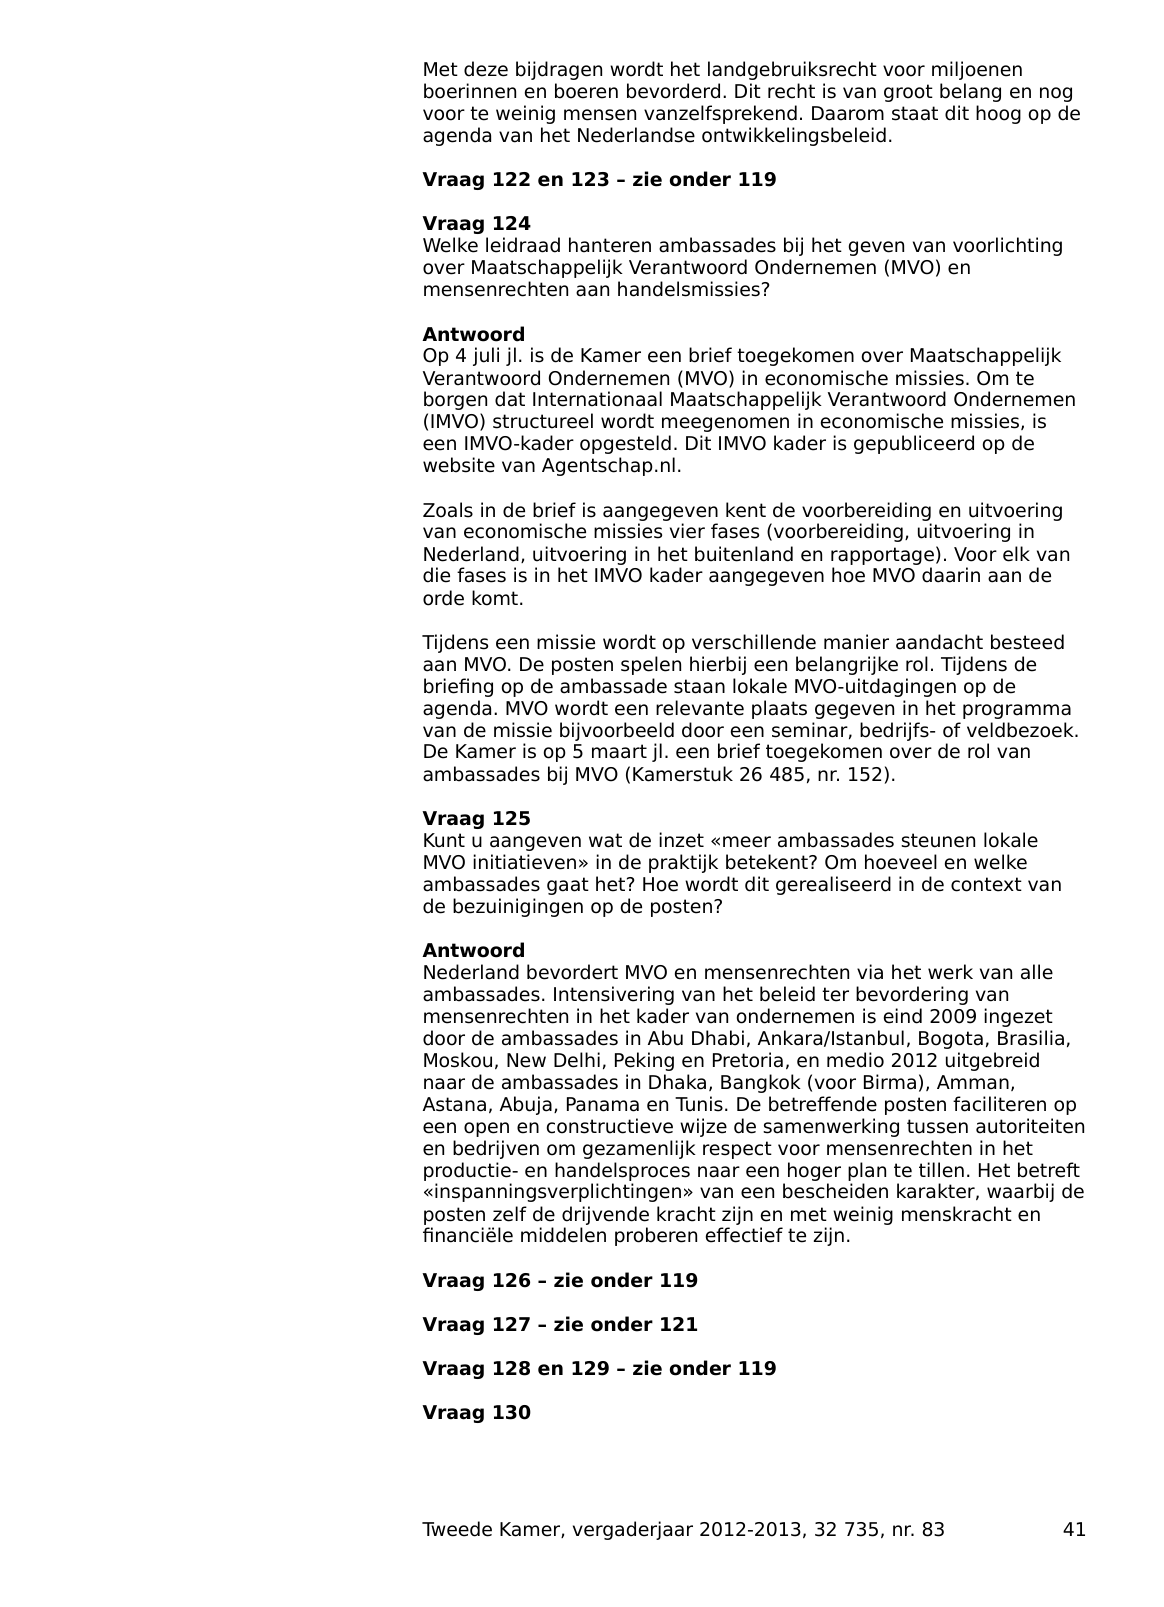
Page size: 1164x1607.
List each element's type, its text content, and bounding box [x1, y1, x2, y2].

text Zoals in de brief is aangegeven kent de voorbereiding en uitvoering van economische missies vier fases (voorbereiding, uitvoering in Nederland, uitvoering in het buitenland en rapportage). Voor elk van die fases is in het IMVO kader aangegeven hoe MVO daarin aan de orde komt. [422, 499, 1087, 609]
text Vraag 125 [422, 808, 1087, 829]
text Kunt u aangeven wat de inzet «meer ambassades steunen lokale MVO initiatieven» in de praktijk betekent? Om hoeveel en welke ambassades gaat het? Hoe wordt dit gerealiseerd in de context van de bezuinigingen op de posten? [422, 829, 1087, 917]
text Vraag 124 [422, 213, 1087, 235]
text Vraag 122 en 123 – zie onder 119 [422, 169, 1087, 191]
text Vraag 130 [422, 1402, 1087, 1424]
text Nederland bevordert MVO en mensenrechten via het werk van alle ambassades. Intensivering van het beleid ter bevordering van mensenrechten in het kader van ondernemen is eind 2009 ingezet door de ambassades in Abu Dhabi, Ankara/Istanbul, Bogota, Brasilia, Moskou, New Delhi, Peking en Pretoria, en medio 2012 uitgebreid naar de ambassades in Dhaka, Bangkok (voor Birma), Amman, Astana, Abuja, Panama en Tunis. De betreffende posten faciliteren op een open en constructieve wijze de samenwerking tussen autoriteiten en bedrijven om gezamenlijk respect voor mensenrechten in het productie- en handelsproces naar een hoger plan te tillen. Het betreft «inspanningsverplichtingen» van een bescheiden karakter, waarbij de posten zelf de drijvende kracht zijn en met weinig menskracht en financiële middelen proberen effectief te zijn. [422, 962, 1087, 1247]
text Welke leidraad hanteren ambassades bij het geven van voorlichting over Maatschappelijk Verantwoord Ondernemen (MVO) en mensenrechten aan handelsmissies? [422, 235, 1087, 301]
text Tijdens een missie wordt op verschillende manier aandacht besteed aan MVO. De posten spelen hierbij een belangrijke rol. Tijdens de briefing op de ambassade staan lokale MVO-uitdagingen op de agenda. MVO wordt een relevante plaats gegeven in het programma van de missie bijvoorbeeld door een seminar, bedrijfs- of veldbezoek. De Kamer is op 5 maart jl. een brief toegekomen over de rol van ambassades bij MVO (Kamerstuk 26 485, nr. 152). [422, 632, 1087, 785]
text Antwoord [422, 323, 1087, 345]
text Antwoord [422, 940, 1087, 962]
text Vraag 128 en 129 – zie onder 119 [422, 1358, 1087, 1380]
text Op 4 juli jl. is de Kamer een brief toegekomen over Maatschappelijk Verantwoord Ondernemen (MVO) in economische missies. Om te borgen dat Internationaal Maatschappelijk Verantwoord Ondernemen (IMVO) structureel wordt meegenomen in economische missies, is een IMVO-kader opgesteld. Dit IMVO kader is gepubliceerd op de website van Agentschap.nl. [422, 345, 1087, 477]
text Met deze bijdragen wordt het landgebruiksrecht voor miljoenen boerinnen en boeren bevorderd. Dit recht is van groot belang en nog voor te weinig mensen vanzelfsprekend. Daarom staat dit hoog op de agenda van het Nederlandse ontwikkelingsbeleid. [422, 59, 1087, 147]
text Vraag 127 – zie onder 121 [422, 1314, 1087, 1336]
text Vraag 126 – zie onder 119 [422, 1269, 1087, 1292]
